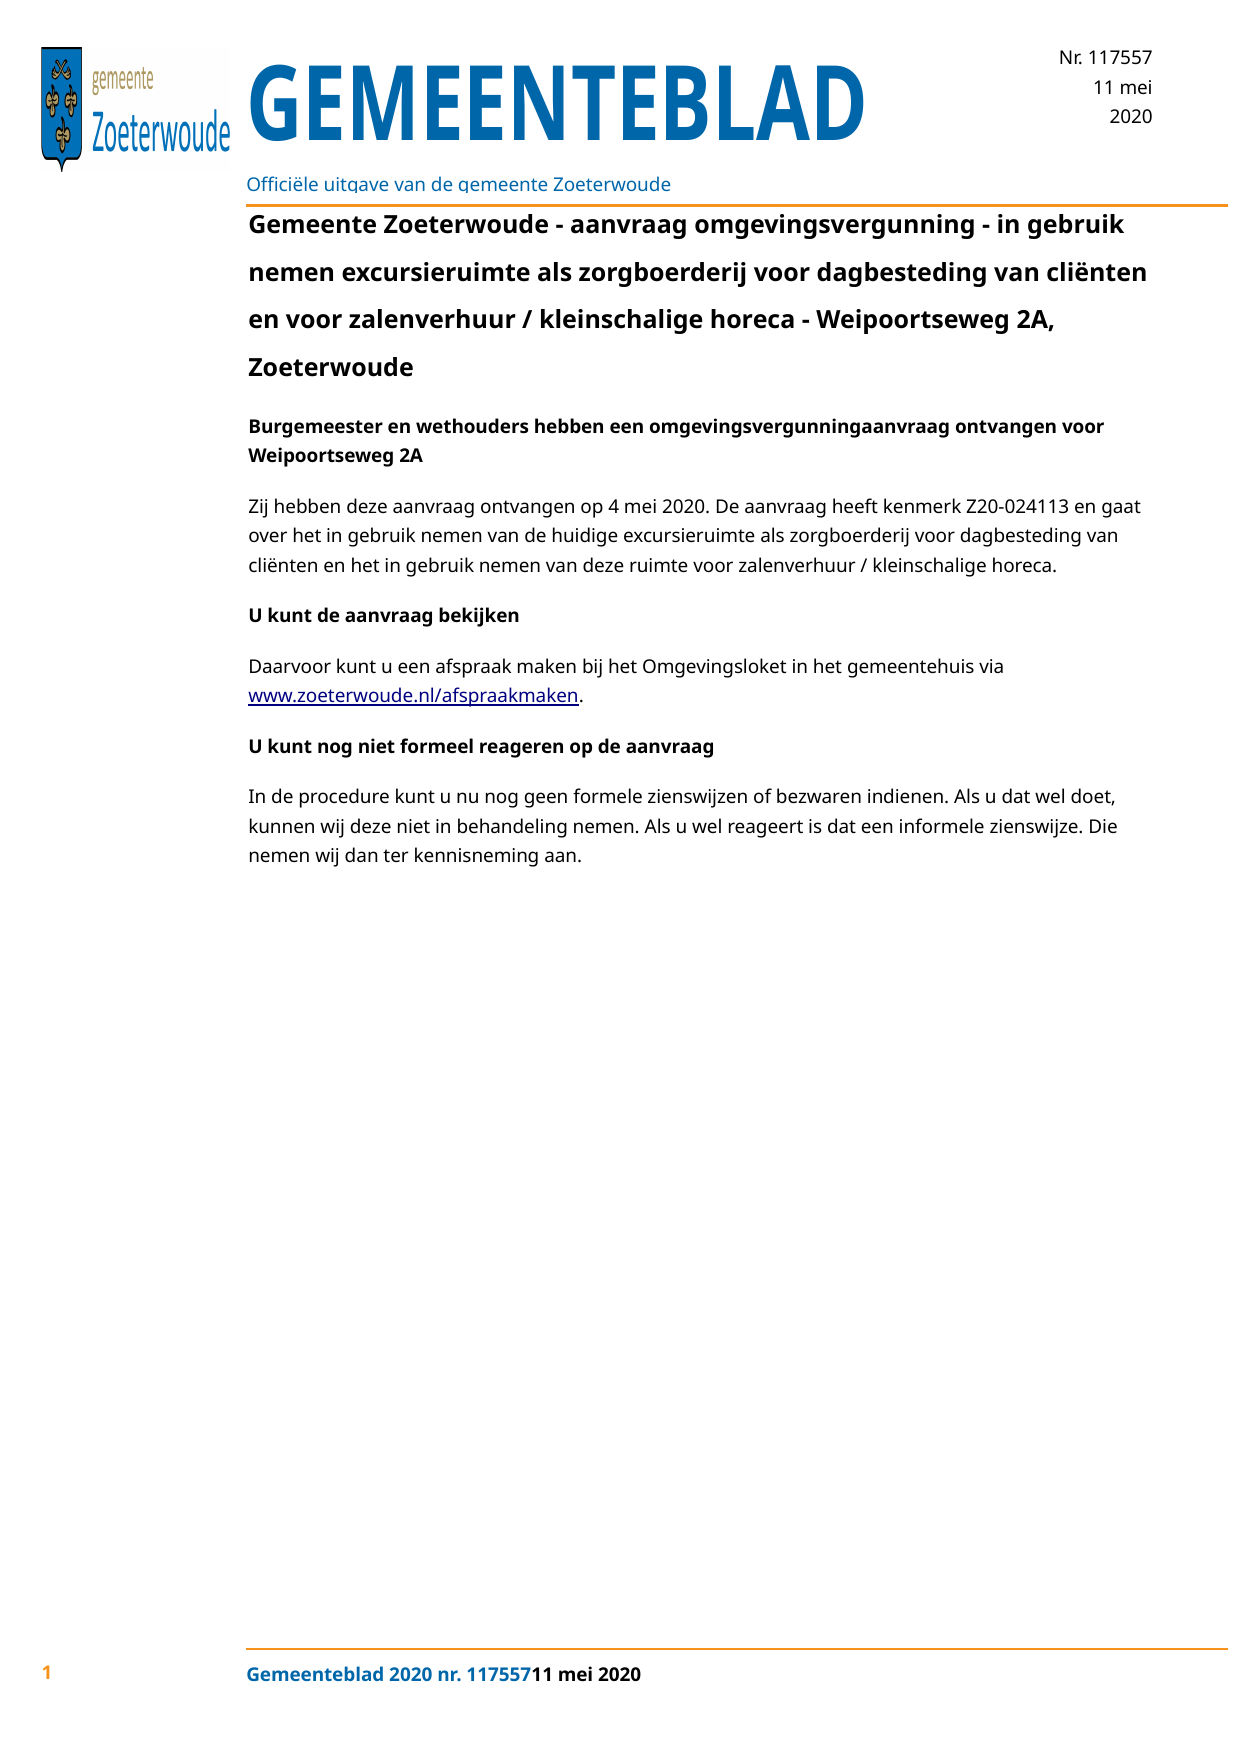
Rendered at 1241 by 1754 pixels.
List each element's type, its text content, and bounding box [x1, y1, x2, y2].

text Zij hebben deze aanvraag ontvangen op 4 mei 2020. De aanvraag heeft kenmerk Z20-024113 en gaat over het in gebruik nemen van de huidige excursieruimte als zorgboerderij voor dagbesteding van cliënten en het in gebruik nemen van deze ruimte voor zalenverhuur / kleinschalige horeca. [248, 493, 1152, 578]
text U kunt de aanvraag bekijken [248, 603, 1152, 628]
picture [41, 47, 231, 172]
text Gemeente Zoeterwoude - aanvraag omgevingsvergunning - in gebruik nemen excursieruimte als zorgboerderij voor dagbesteding van cliënten en voor zalenverhuur / kleinschalige horeca - Weipoortseweg 2A, Zoeterwoude [248, 207, 1152, 384]
text U kunt nog niet formeel reageren op de aanvraag [248, 733, 1152, 759]
text Daarvoor kunt u een afspraak maken bij het Omgevingsloket in het gemeentehuis via www.zoeterwoude.nl/afspraakmaken. [248, 653, 1152, 708]
text In de procedure kunt u nu nog geen formele zienswijzen of bezwaren indienen. Als u dat wel doet, kunnen wij deze niet in behandeling nemen. Als u wel reageert is dat een informele zienswijze. Die nemen wij dan ter kennisneming aan. [248, 783, 1152, 868]
text Burgemeester en wethouders hebben een omgevingsvergunningaanvraag ontvangen voor Weipoortseweg 2A [248, 413, 1152, 468]
